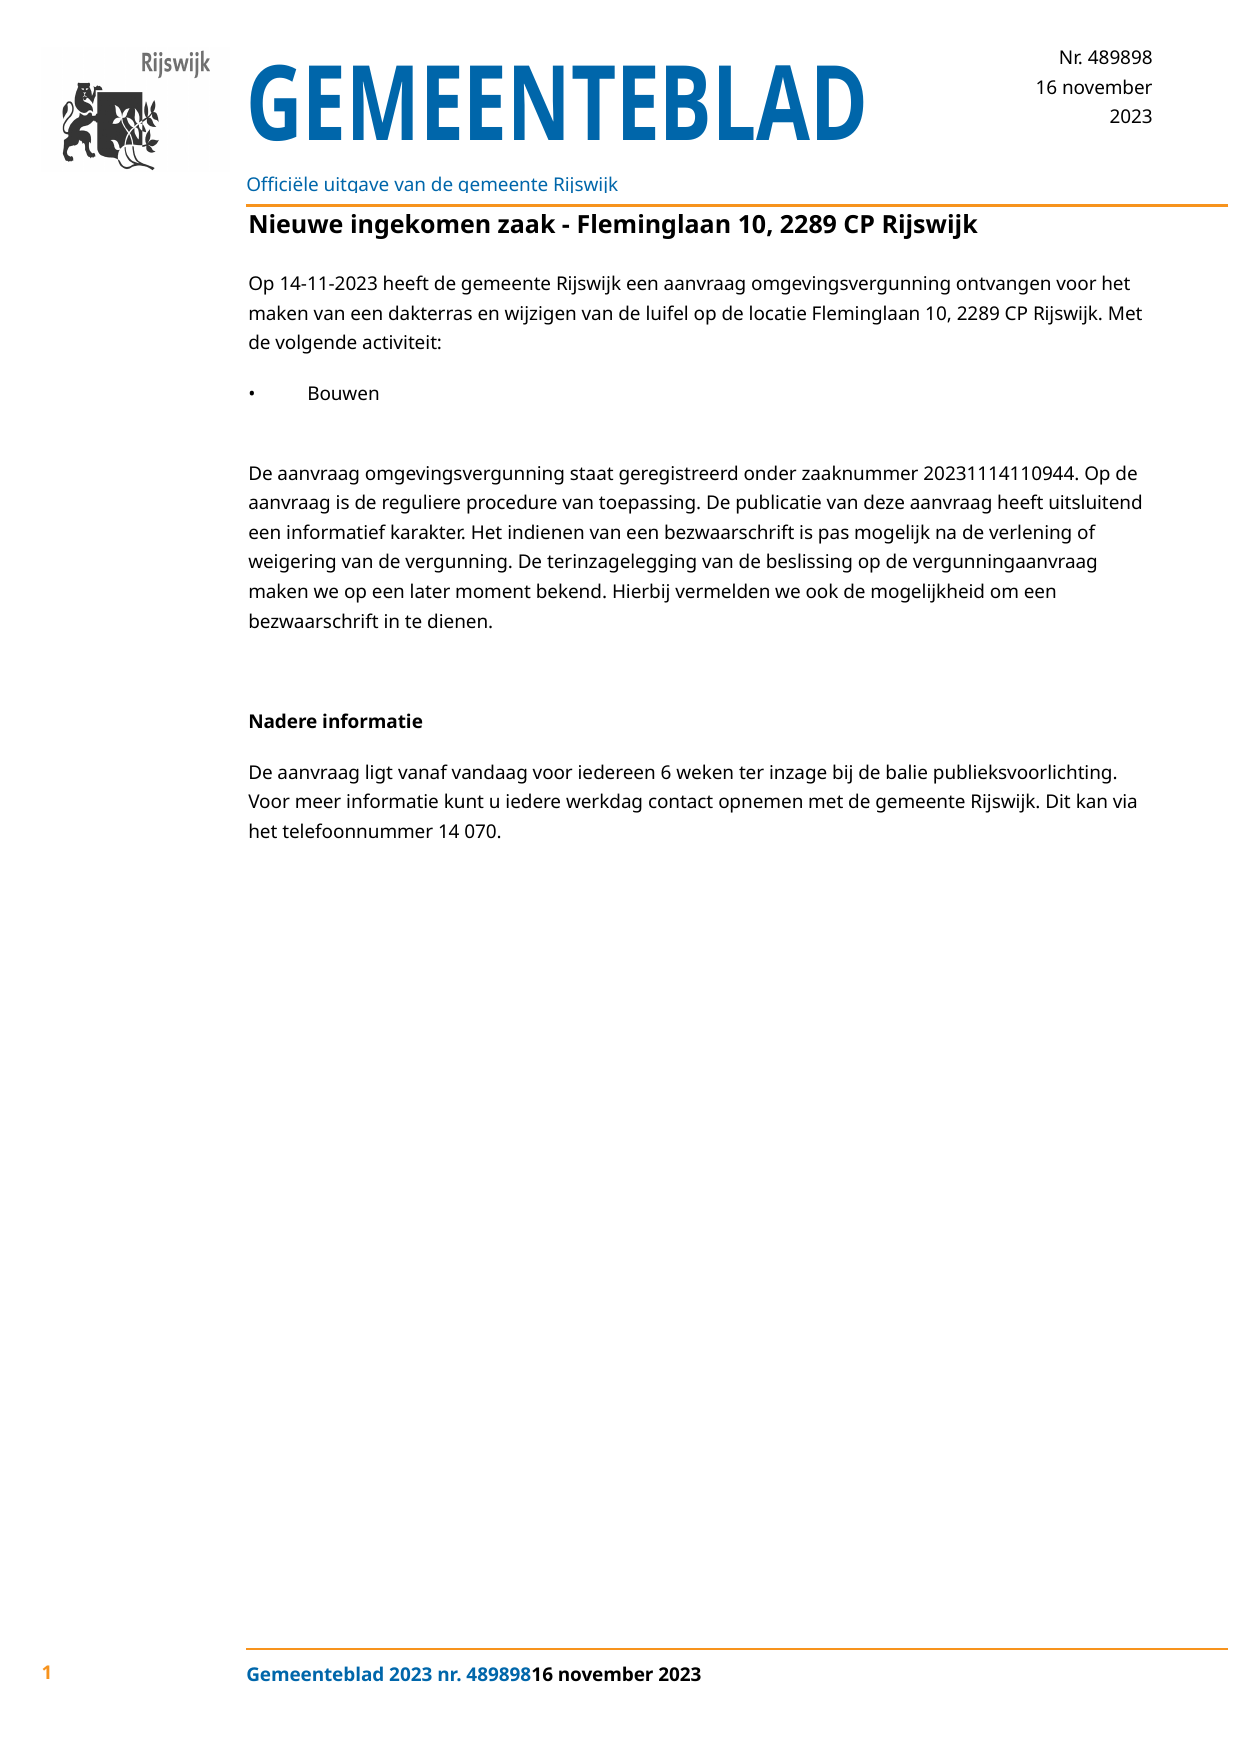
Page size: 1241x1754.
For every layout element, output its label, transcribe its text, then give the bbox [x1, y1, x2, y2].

text Nieuwe ingekomen zaak - Fleminglaan 10, 2289 CP Rijswijk [248, 207, 1152, 241]
list Bouwen [248, 380, 1152, 406]
text De aanvraag omgevingsvergunning staat geregistreerd onder zaaknummer 20231114110944. Op de aanvraag is de reguliere procedure van toepassing. De publicatie van deze aanvraag heeft uitsluitend een informatief karakter. Het indienen van een bezwaarschrift is pas mogelijk na de verlening of weigering van de vergunning. De terinzagelegging van de beslissing op de vergunningaanvraag maken we op een later moment bekend. Hierbij vermelden we ook de mogelijkheid om een bezwaarschrift in te dienen. [248, 460, 1152, 633]
text Op 14-11-2023 heeft de gemeente Rijswijk een aanvraag omgevingsvergunning ontvangen voor het maken van een dakterras en wijzigen van de luifel op de locatie Fleminglaan 10, 2289 CP Rijswijk. Met de volgende activiteit: [248, 270, 1152, 355]
picture [41, 47, 231, 172]
text Nadere informatie [248, 709, 1152, 734]
text De aanvraag ligt vanaf vandaag voor iedereen 6 weken ter inzage bij de balie publieksvoorlichting. Voor meer informatie kunt u iedere werkdag contact opnemen met de gemeente Rijswijk. Dit kan via het telefoonnummer 14 070. [248, 759, 1152, 844]
